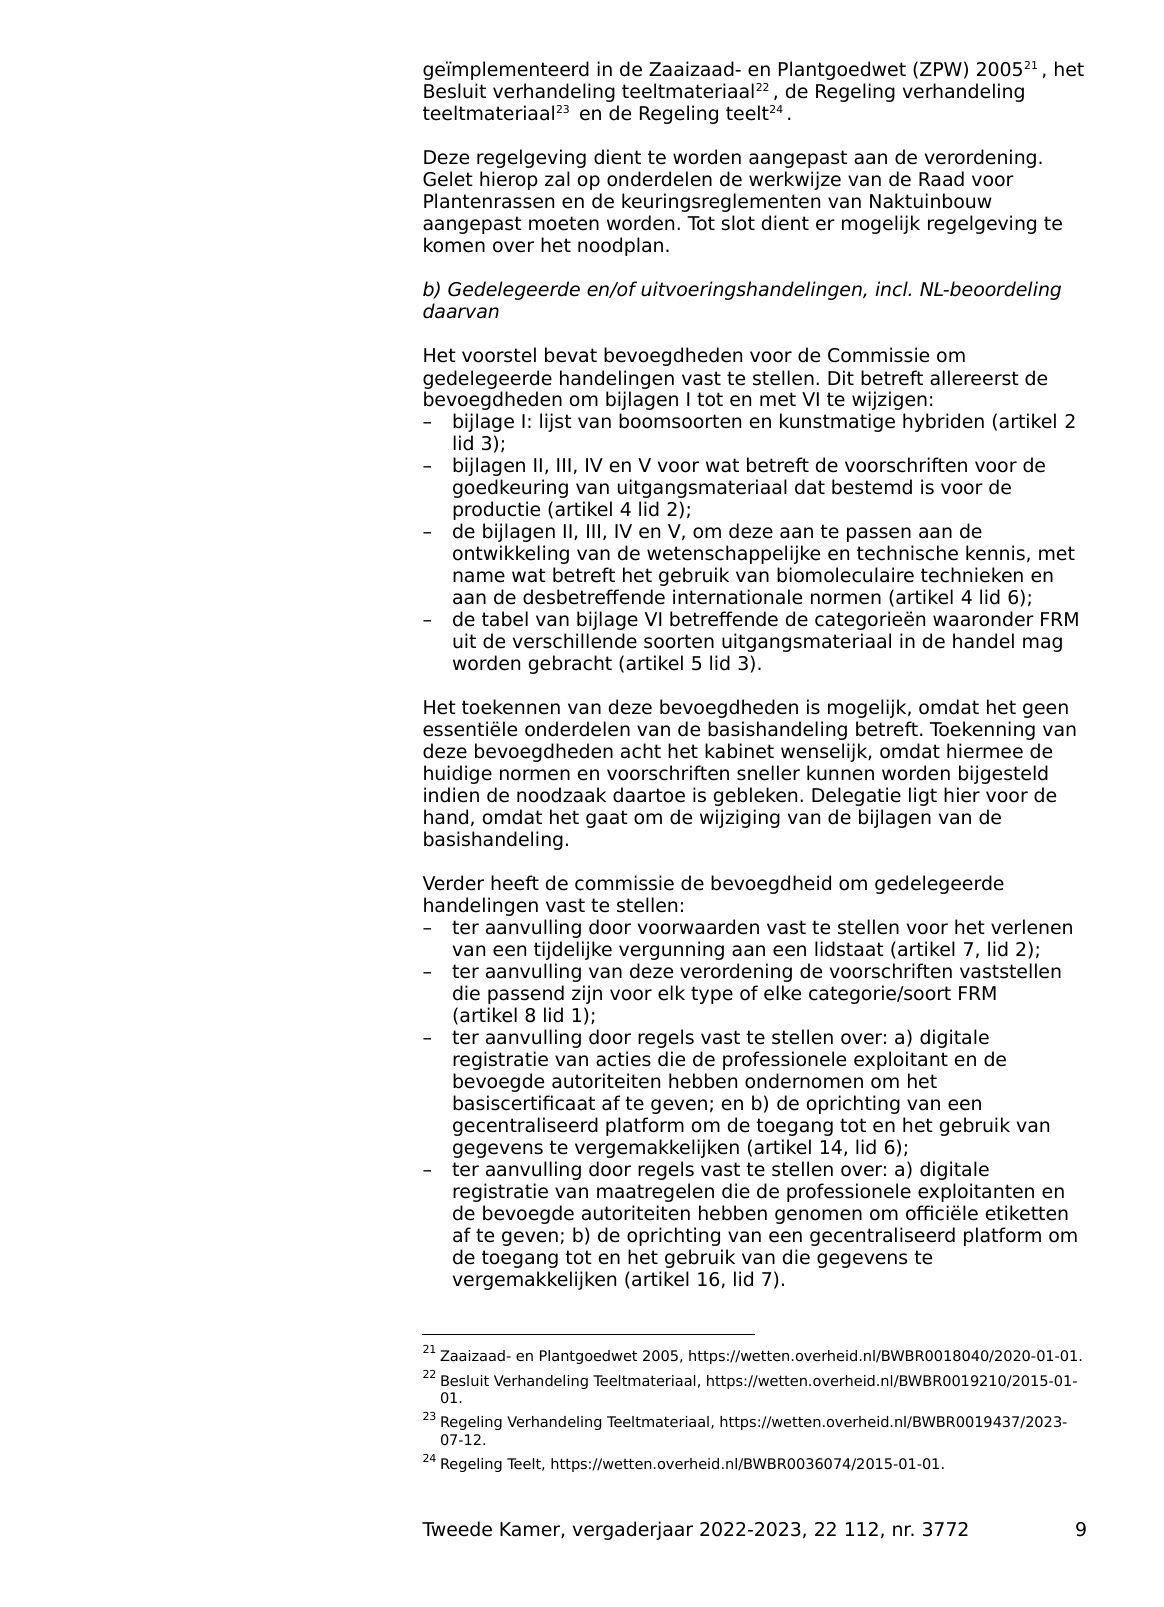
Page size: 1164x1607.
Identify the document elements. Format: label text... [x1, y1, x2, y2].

text Het voorstel bevat bevoegdheden voor de Commissie om gedelegeerde handelingen vast te stellen. Dit betreft allereerst de bevoegdheden om bijlagen I tot en met VI te wijzigen: [422, 345, 1087, 411]
text Verder heeft de commissie de bevoegdheid om gedelegeerde handelingen vast te stellen: [422, 873, 1087, 917]
text Het toekennen van deze bevoegdheden is mogelijk, omdat het geen essentiële onderdelen van de basishandeling betreft. Toekenning van deze bevoegdheden acht het kabinet wenselijk, omdat hiermee de huidige normen en voorschriften sneller kunnen worden bijgesteld indien de noodzaak daartoe is gebleken. Delegatie ligt hier voor de hand, omdat het gaat om de wijziging van de bijlagen van de basishandeling. [422, 697, 1087, 851]
text Regeling Teelt, https://wetten.overheid.nl/BWBR0036074/2015-01-01. [422, 1452, 1087, 1474]
text Besluit Verhandeling Teeltmateriaal, https://wetten.overheid.nl/BWBR0019210/2015-01-01. [422, 1368, 1087, 1407]
text – bijlagen II, III, IV en V voor wat betreft de voorschriften voor de goedkeuring van uitgangsmateriaal dat bestemd is voor de productie (artikel 4 lid 2); [422, 455, 1087, 521]
text – de tabel van bijlage VI betreffende de categorieën waaronder FRM uit de verschillende soorten uitgangsmateriaal in de handel mag worden gebracht (artikel 5 lid 3). [422, 609, 1087, 675]
text – ter aanvulling door regels vast te stellen over: a) digitale registratie van maatregelen die de professionele exploitanten en de bevoegde autoriteiten hebben genomen om officiële etiketten af te geven; b) de oprichting van een gecentraliseerd platform om de toegang tot en het gebruik van die gegevens te vergemakkelijken (artikel 16, lid 7). [422, 1159, 1087, 1291]
text – ter aanvulling door voorwaarden vast te stellen voor het verlenen van een tijdelijke vergunning aan een lidstaat (artikel 7, lid 2); [422, 917, 1087, 961]
text Deze regelgeving dient te worden aangepast aan de verordening. Gelet hierop zal op onderdelen de werkwijze van de Raad voor Plantenrassen en de keuringsreglementen van Naktuinbouw aangepast moeten worden. Tot slot dient er mogelijk regelgeving te komen over het noodplan. [422, 147, 1087, 257]
text – de bijlagen II, III, IV en V, om deze aan te passen aan de ontwikkeling van de wetenschappelijke en technische kennis, met name wat betreft het gebruik van biomoleculaire technieken en aan de desbetreffende internationale normen (artikel 4 lid 6); [422, 521, 1087, 609]
text Zaaizaad- en Plantgoedwet 2005, https://wetten.overheid.nl/BWBR0018040/2020-01-01. [422, 1343, 1087, 1366]
text – bijlage I: lijst van boomsoorten en kunstmatige hybriden (artikel 2 lid 3); [422, 411, 1087, 455]
text geïmplementeerd in de Zaaizaad- en Plantgoedwet (ZPW) 2005, het Besluit verhandeling teeltmateriaal, de Regeling verhandeling teeltmateriaal en de Regeling teelt. [422, 59, 1087, 125]
text – ter aanvulling van deze verordening de voorschriften vaststellen die passend zijn voor elk type of elke categorie/soort FRM (artikel 8 lid 1); [422, 961, 1087, 1027]
text – ter aanvulling door regels vast te stellen over: a) digitale registratie van acties die de professionele exploitant en de bevoegde autoriteiten hebben ondernomen om het basiscertificaat af te geven; en b) de oprichting van een gecentraliseerd platform om de toegang tot en het gebruik van gegevens te vergemakkelijken (artikel 14, lid 6); [422, 1027, 1087, 1159]
text Regeling Verhandeling Teeltmateriaal, https://wetten.overheid.nl/BWBR0019437/2023-07-12. [422, 1410, 1087, 1449]
subtitle b) Gedelegeerde en/of uitvoeringshandelingen, incl. NL-beoordeling daarvan [422, 279, 1087, 323]
